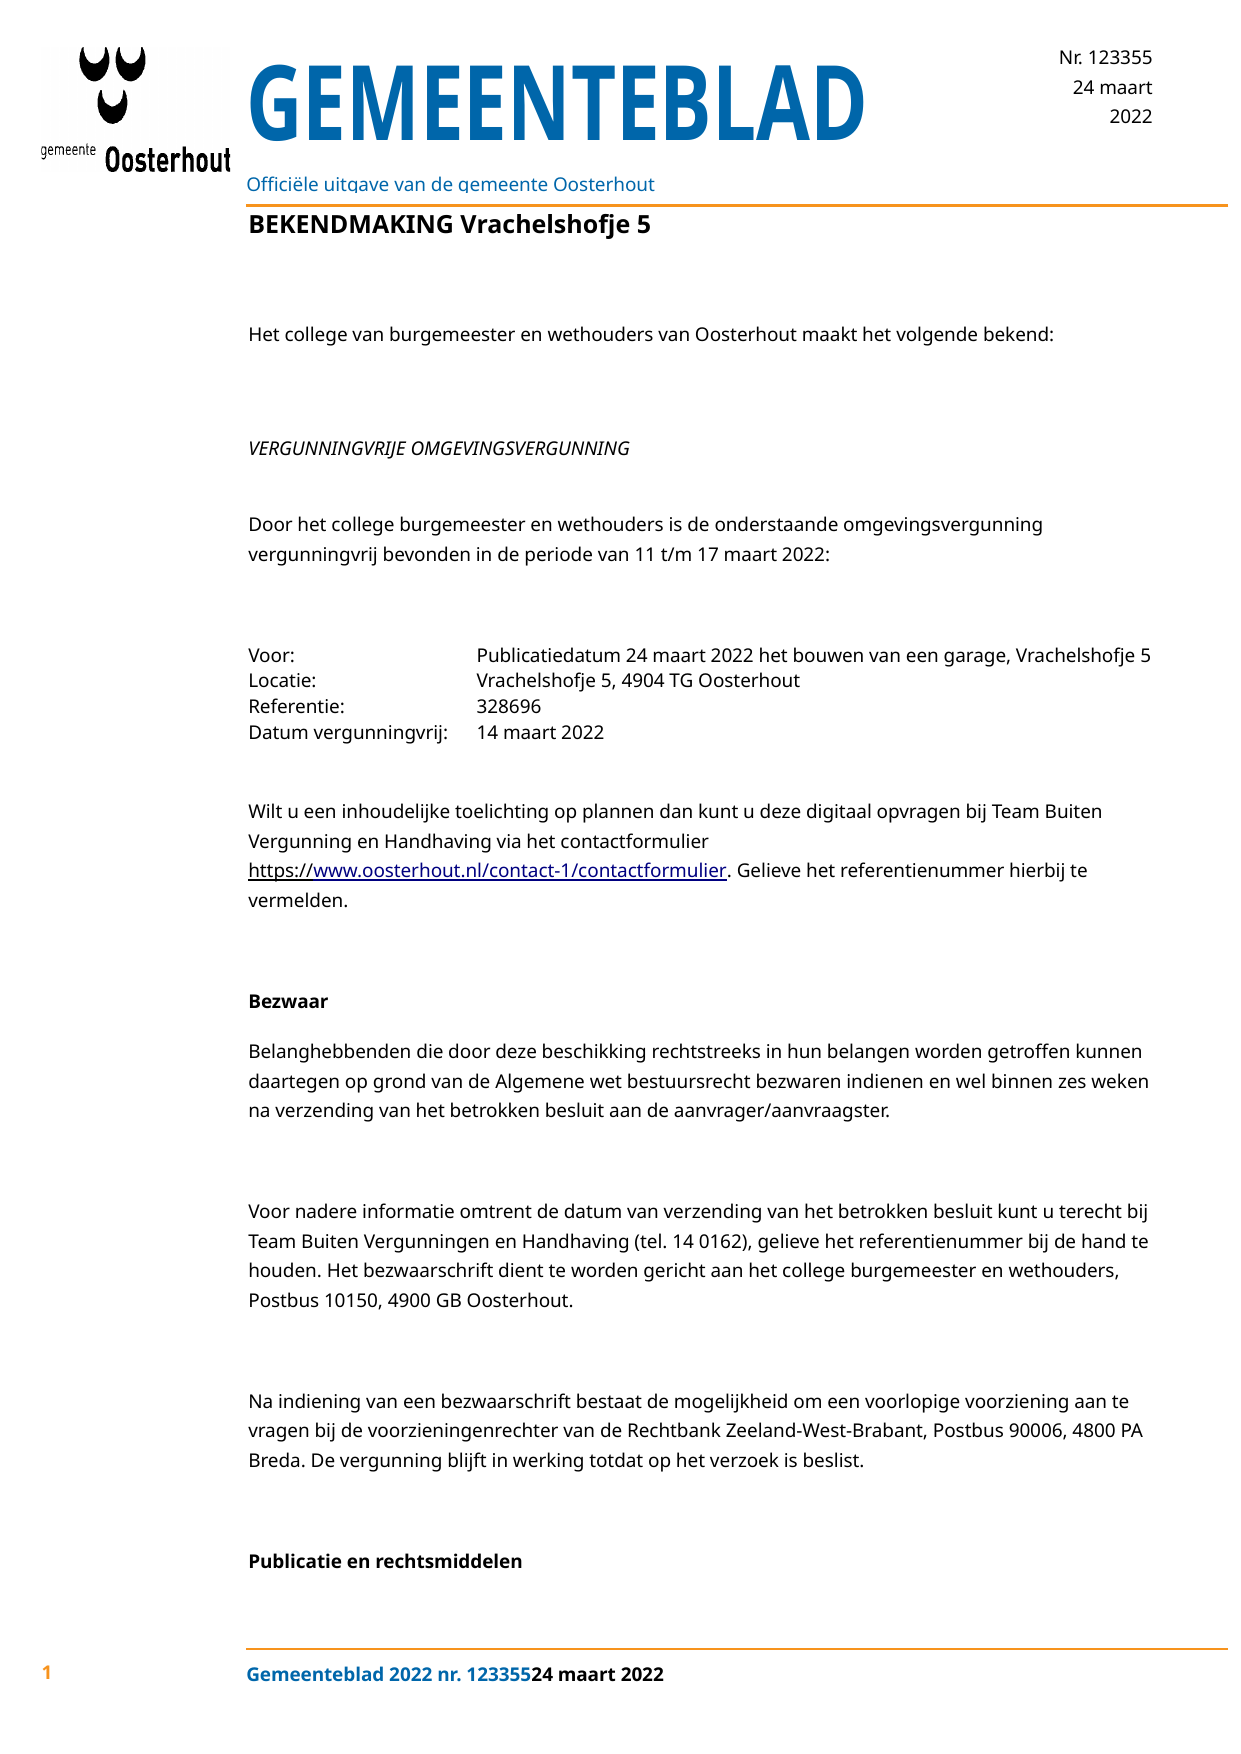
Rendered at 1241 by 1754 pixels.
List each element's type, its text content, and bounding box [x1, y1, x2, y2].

text VERGUNNINGVRIJE OMGEVINGSVERGUNNING [248, 435, 1152, 461]
table_cell Vrachelshofje 5, 4904 TG Oosterhout [476, 668, 1152, 693]
text Belanghebbenden die door deze beschikking rechtstreeks in hun belangen worden getroffen kunnen daartegen op grond van de Algemene wet bestuursrecht bezwaren indienen en wel binnen zes weken na verzending van het betrokken besluit aan de aanvrager/aanvraagster. [248, 1038, 1152, 1123]
text BEKENDMAKING Vrachelshofje 5 [248, 207, 1152, 241]
text Na indiening van een bezwaarschrift bestaat de mogelijkheid om een voorlopige voorziening aan te vragen bij de voorzieningenrechter van de Rechtbank Zeeland-West-Brabant, Postbus 90006, 4800 PA Breda. De vergunning blijft in werking totdat op het verzoek is beslist. [248, 1388, 1152, 1473]
text Voor nadere informatie omtrent de datum van verzending van het betrokken besluit kunt u terecht bij Team Buiten Vergunningen en Handhaving (tel. 14 0162), gelieve het referentienummer bij de hand te houden. Het bezwaarschrift dient te worden gericht aan het college burgemeester en wethouders, Postbus 10150, 4900 GB Oosterhout. [248, 1198, 1152, 1313]
picture [41, 47, 231, 172]
table_header Publicatiedatum 24 maart 2022 het bouwen van een garage, Vrachelshofje 5 [476, 642, 1152, 667]
table_header Voor: [248, 642, 476, 667]
text Door het college burgemeester en wethouders is de onderstaande omgevingsvergunning vergunningvrij bevonden in de periode van 11 t/m 17 maart 2022: [248, 511, 1152, 567]
text Bezwaar [248, 988, 1152, 1014]
table_cell Datum vergunningvrij: [248, 719, 476, 745]
table_cell Referentie: [248, 693, 476, 719]
table_cell 328696 [476, 693, 1152, 719]
text Publicatie en rechtsmiddelen [248, 1548, 1152, 1574]
table_cell 14 maart 2022 [476, 719, 1152, 745]
table_cell Locatie: [248, 668, 476, 693]
text Wilt u een inhoudelijke toelichting op plannen dan kunt u deze digitaal opvragen bij Team Buiten Vergunning en Handhaving via het contactformulier https://www.oosterhout.nl/contact-1/contactformulier. Gelieve het referentienummer hierbij te vermelden. [248, 798, 1152, 913]
text Het college van burgemeester en wethouders van Oosterhout maakt het volgende bekend: [248, 321, 1152, 346]
